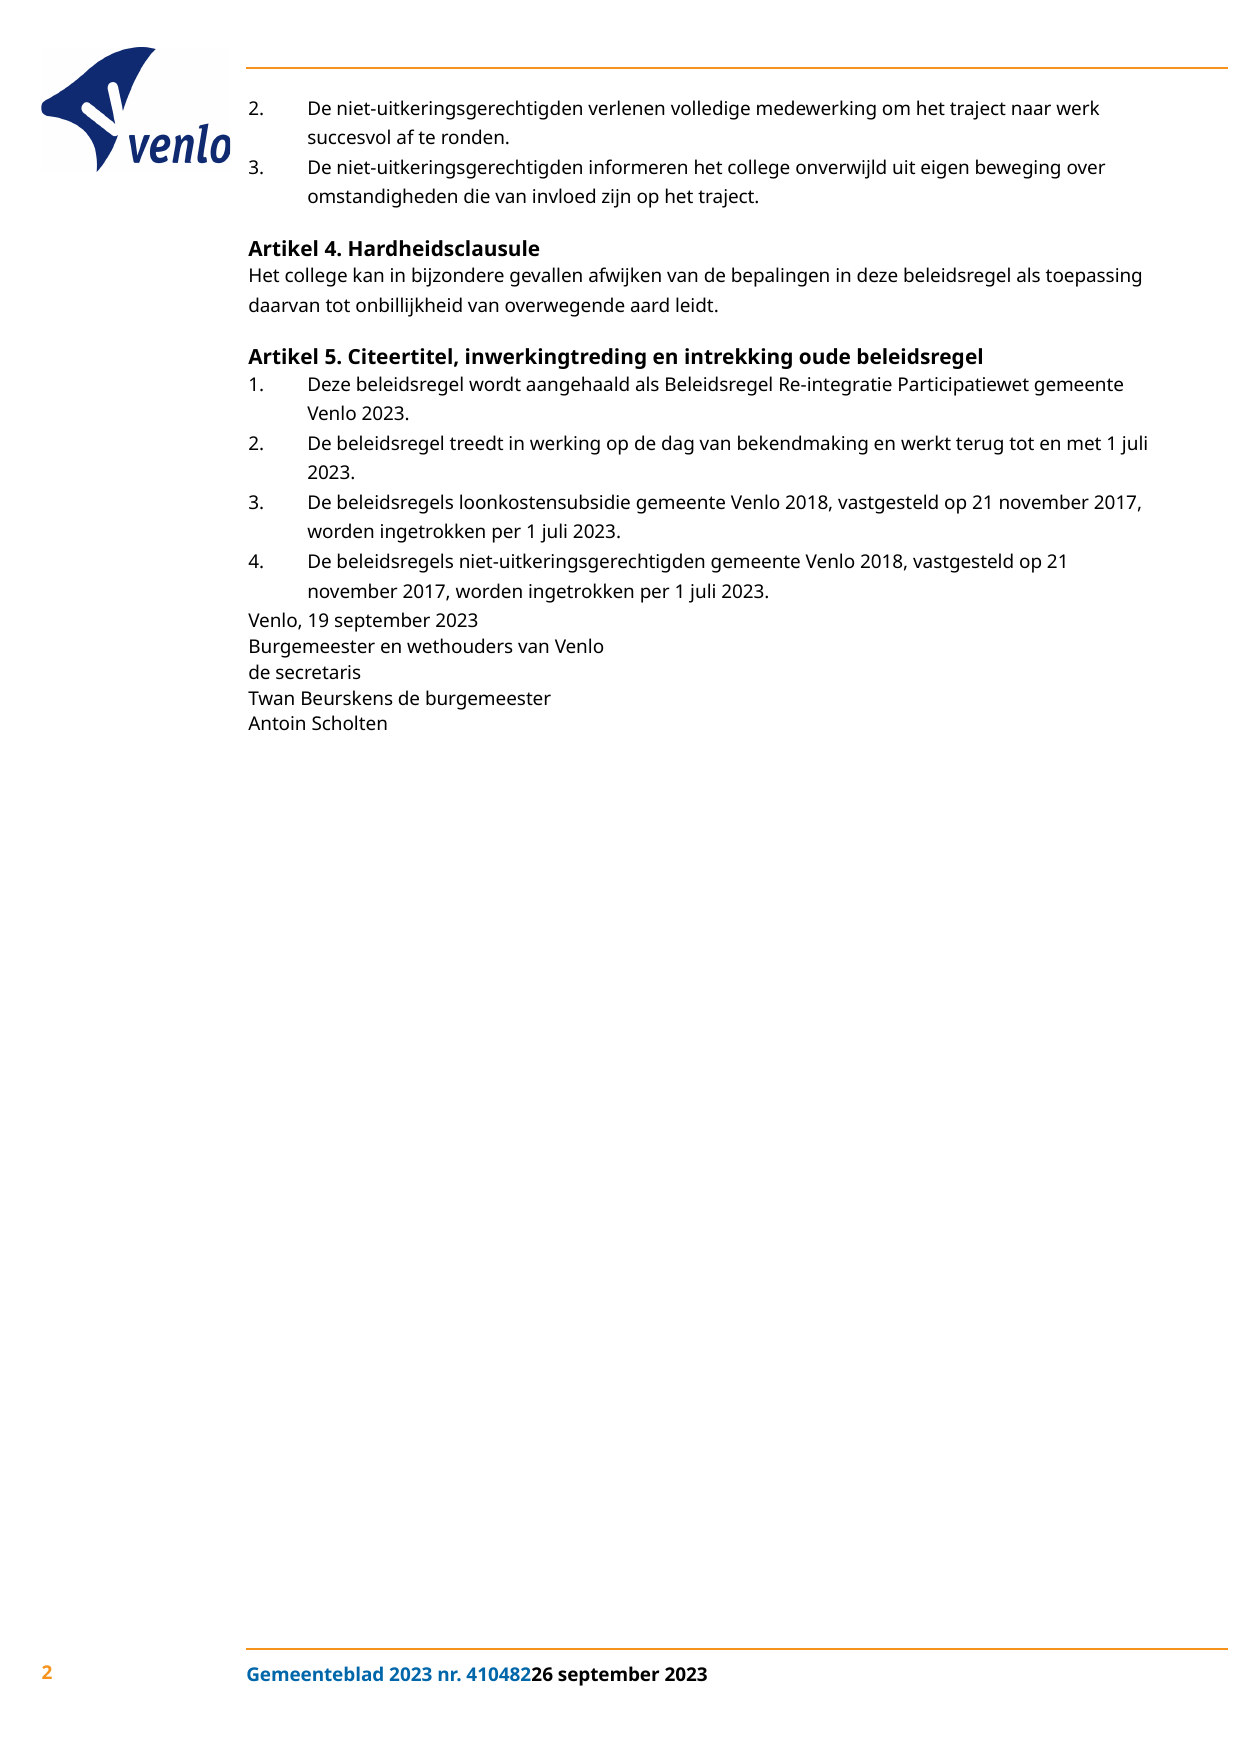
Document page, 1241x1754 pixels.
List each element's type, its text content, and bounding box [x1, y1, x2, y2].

text Artikel 5. Citeertitel, inwerkingtreding en intrekking oude beleidsregel [248, 342, 1152, 371]
text Burgemeester en wethouders van Venlo [248, 633, 1152, 659]
text Venlo, 19 september 2023 [248, 607, 1152, 633]
list De beleidsregels loonkostensubsidie gemeente Venlo 2018, vastgesteld op 21 november 2017, worden ingetrokken per 1 juli 2023. [248, 489, 1152, 544]
text de secretaris [248, 659, 1152, 685]
text Artikel 4. Hardheidsclausule [248, 234, 1152, 262]
text Twan Beurskens de burgemeester [248, 685, 1152, 710]
text Het college kan in bijzondere gevallen afwijken van de bepalingen in deze beleidsregel als toepassing daarvan tot onbillijkheid van overwegende aard leidt. [248, 262, 1152, 318]
list De niet-uitkeringsgerechtigden informeren het college onverwijld uit eigen beweging over omstandigheden die van invloed zijn op het traject. [248, 154, 1152, 209]
list De beleidsregels niet-uitkeringsgerechtigden gemeente Venlo 2018, vastgesteld op 21 november 2017, worden ingetrokken per 1 juli 2023. [248, 548, 1152, 604]
list Deze beleidsregel wordt aangehaald als Beleidsregel Re-integratie Participatiewet gemeente Venlo 2023. [248, 371, 1152, 426]
list De niet-uitkeringsgerechtigden verlenen volledige medewerking om het traject naar werk succesvol af te ronden. [248, 95, 1152, 150]
picture [41, 47, 231, 172]
text Antoin Scholten [248, 710, 1152, 736]
list De beleidsregel treedt in werking op de dag van bekendmaking en werkt terug tot en met 1 juli 2023. [248, 430, 1152, 485]
